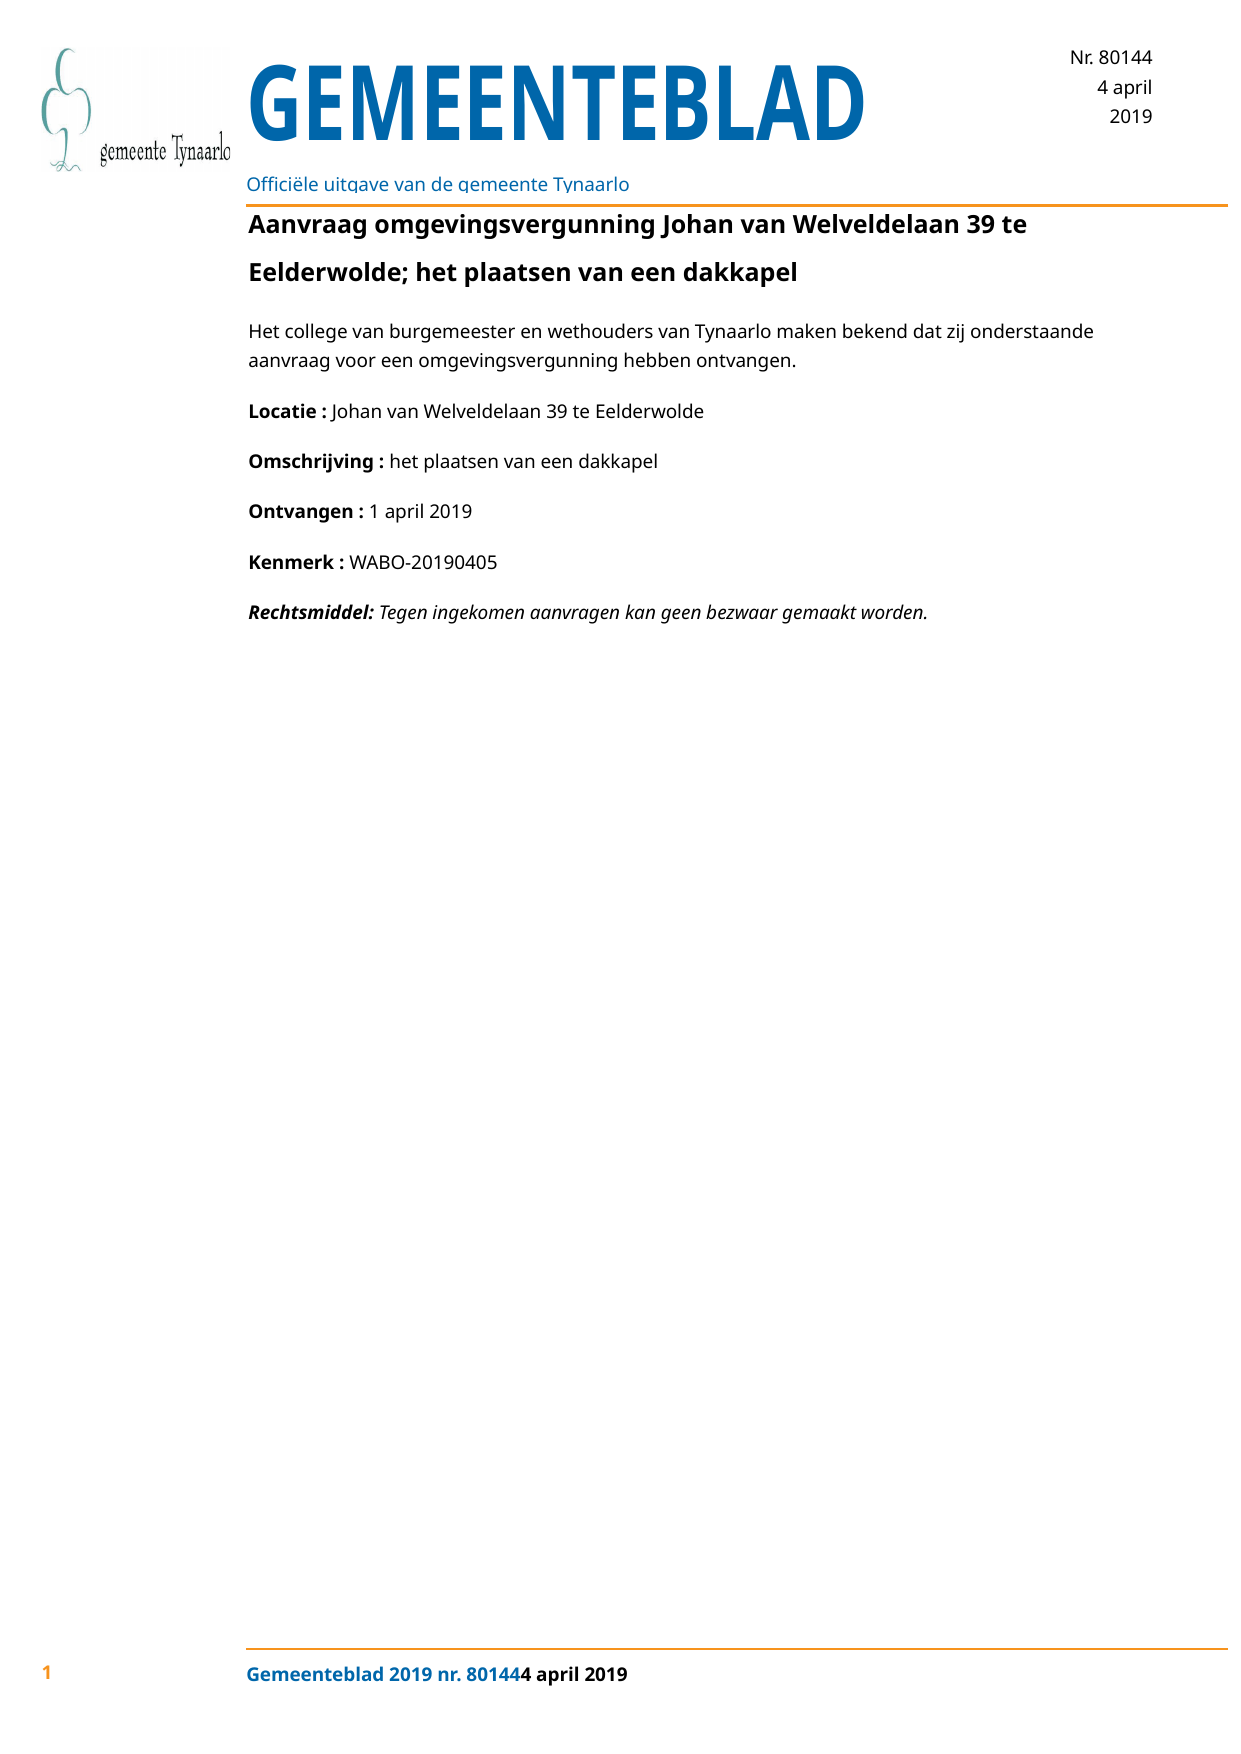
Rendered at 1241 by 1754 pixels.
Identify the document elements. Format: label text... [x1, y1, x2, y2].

text Locatie : Johan van Welveldelaan 39 te Eelderwolde [248, 398, 1152, 424]
text Ontvangen : 1 april 2019 [248, 499, 1152, 524]
text Kenmerk : WABO-20190405 [248, 549, 1152, 575]
picture [41, 47, 231, 172]
text Omschrijving : het plaatsen van een dakkapel [248, 448, 1152, 474]
text Aanvraag omgevingsvergunning Johan van Welveldelaan 39 te Eelderwolde; het plaatsen van een dakkapel [248, 207, 1152, 288]
text Rechtsmiddel: Tegen ingekomen aanvragen kan geen bezwaar gemaakt worden. [248, 599, 1152, 625]
text Het college van burgemeester en wethouders van Tynaarlo maken bekend dat zij onderstaande aanvraag voor een omgevingsvergunning hebben ontvangen. [248, 318, 1152, 373]
